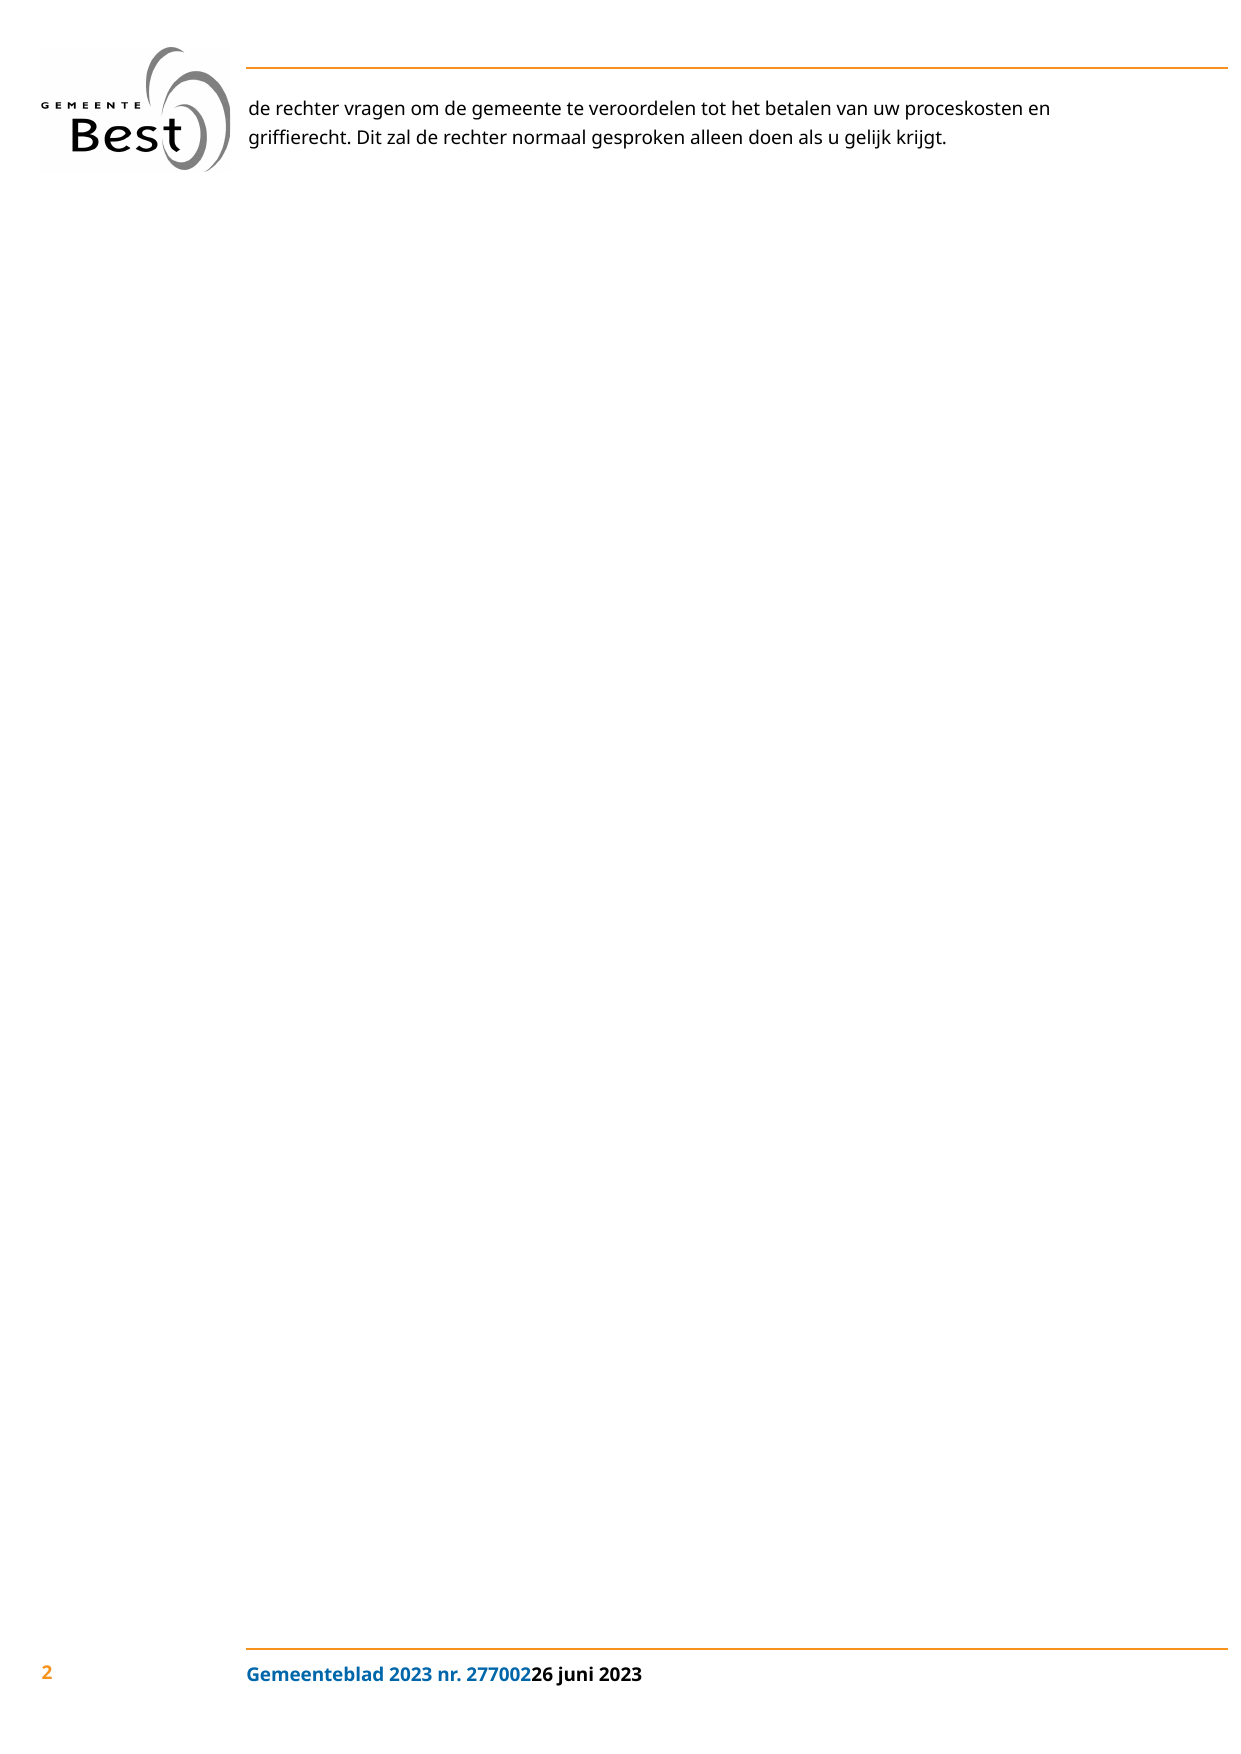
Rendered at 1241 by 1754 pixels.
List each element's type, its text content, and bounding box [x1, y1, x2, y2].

picture [41, 47, 231, 172]
text de rechter vragen om de gemeente te veroordelen tot het betalen van uw proceskosten en griffierecht. Dit zal de rechter normaal gesproken alleen doen als u gelijk krijgt. [248, 95, 1152, 150]
